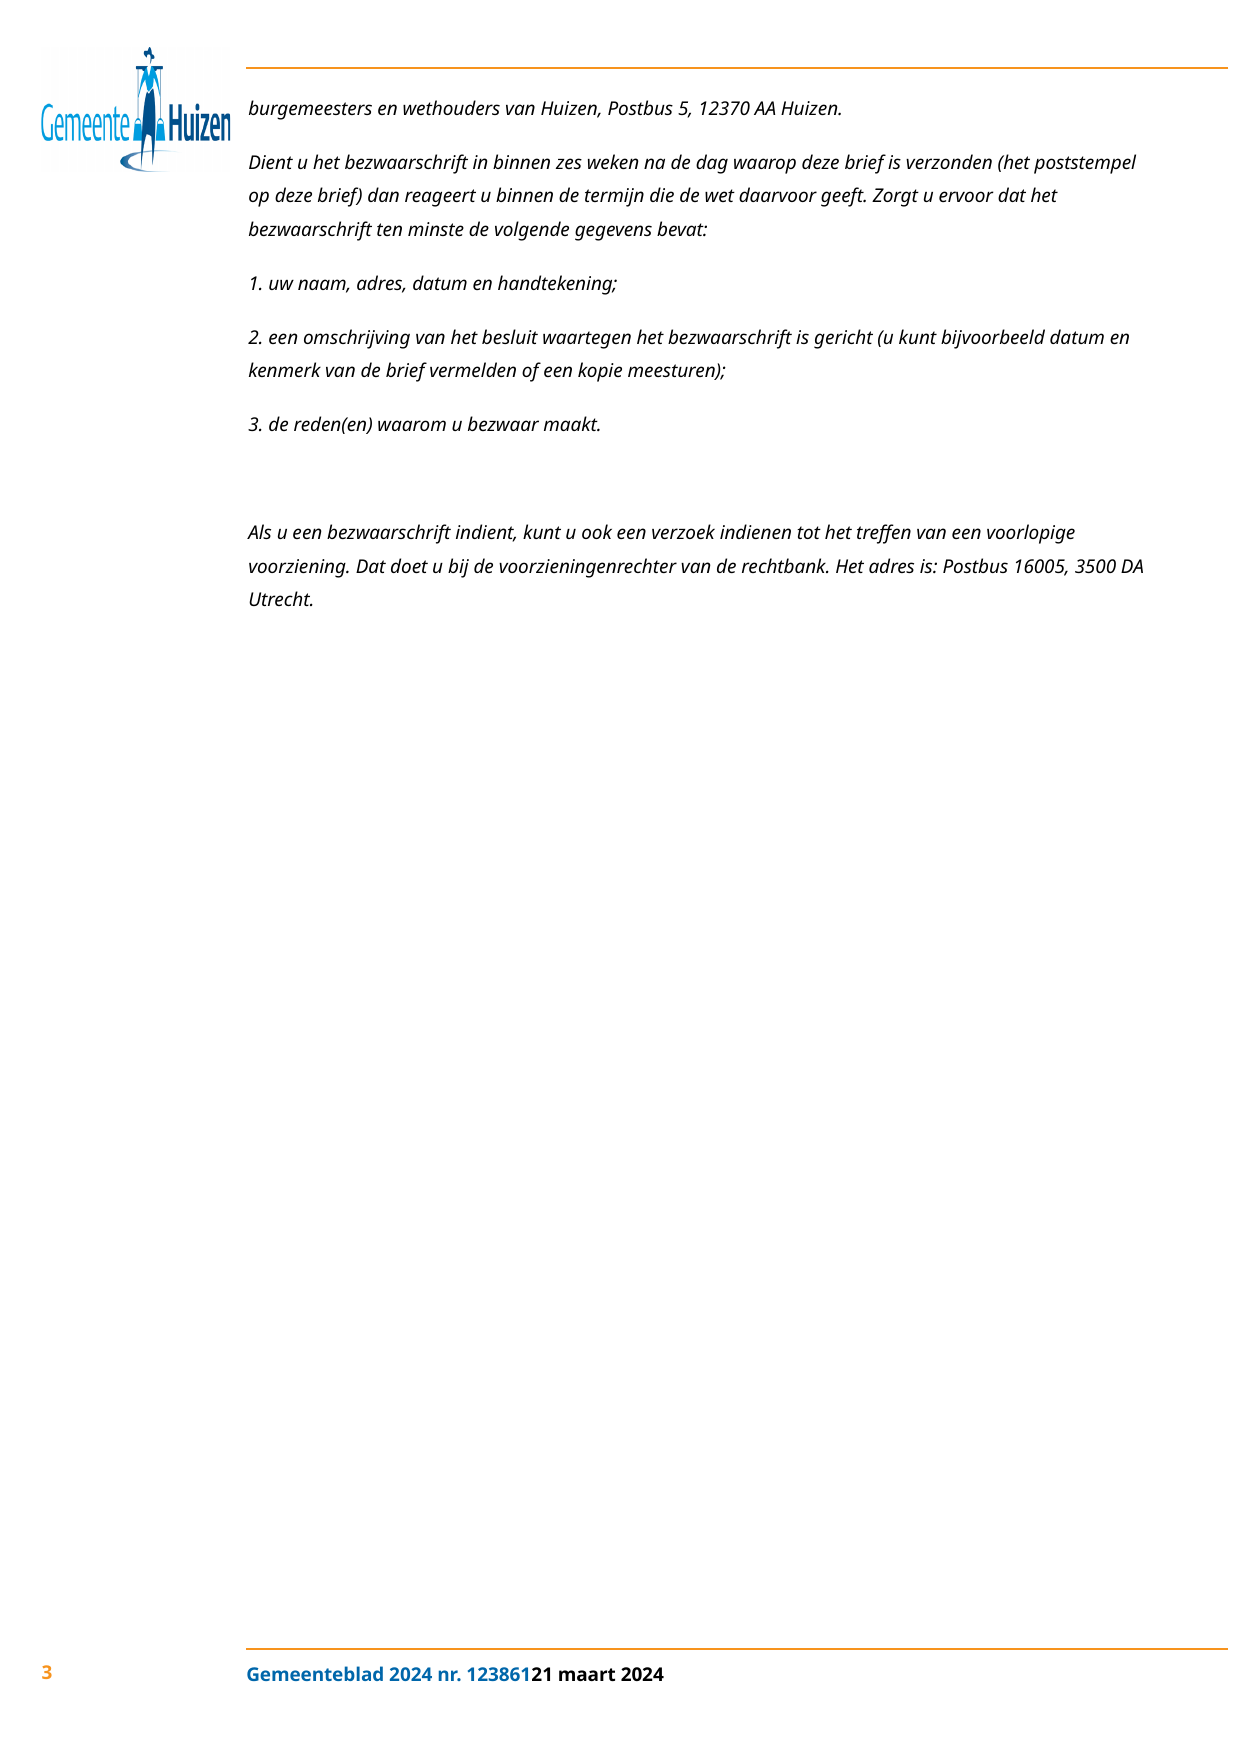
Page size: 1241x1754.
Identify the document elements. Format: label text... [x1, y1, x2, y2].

text burgemeesters en wethouders van Huizen, Postbus 5, 12370 AA Huizen. [248, 95, 1152, 121]
text 2. een omschrijving van het besluit waartegen het bezwaarschrift is gericht (u kunt bijvoorbeeld datum en kenmerk van de brief vermelden of een kopie meesturen); [248, 324, 1152, 383]
picture [41, 47, 231, 172]
text Als u een bezwaarschrift indient, kunt u ook een verzoek indienen tot het treffen van een voorlopige voorziening. Dat doet u bij de voorzieningenrechter van de rechtbank. Het adres is: Postbus 16005, 3500 DA Utrecht. [248, 519, 1152, 612]
text Dient u het bezwaarschrift in binnen zes weken na de dag waarop deze brief is verzonden (het poststempel op deze brief) dan reageert u binnen de termijn die de wet daarvoor geeft. Zorgt u ervoor dat het bezwaarschrift ten minste de volgende gegevens bevat: [248, 149, 1152, 241]
text 3. de reden(en) waarom u bezwaar maakt. [248, 411, 1152, 437]
text 1. uw naam, adres, datum en handtekening; [248, 270, 1152, 296]
